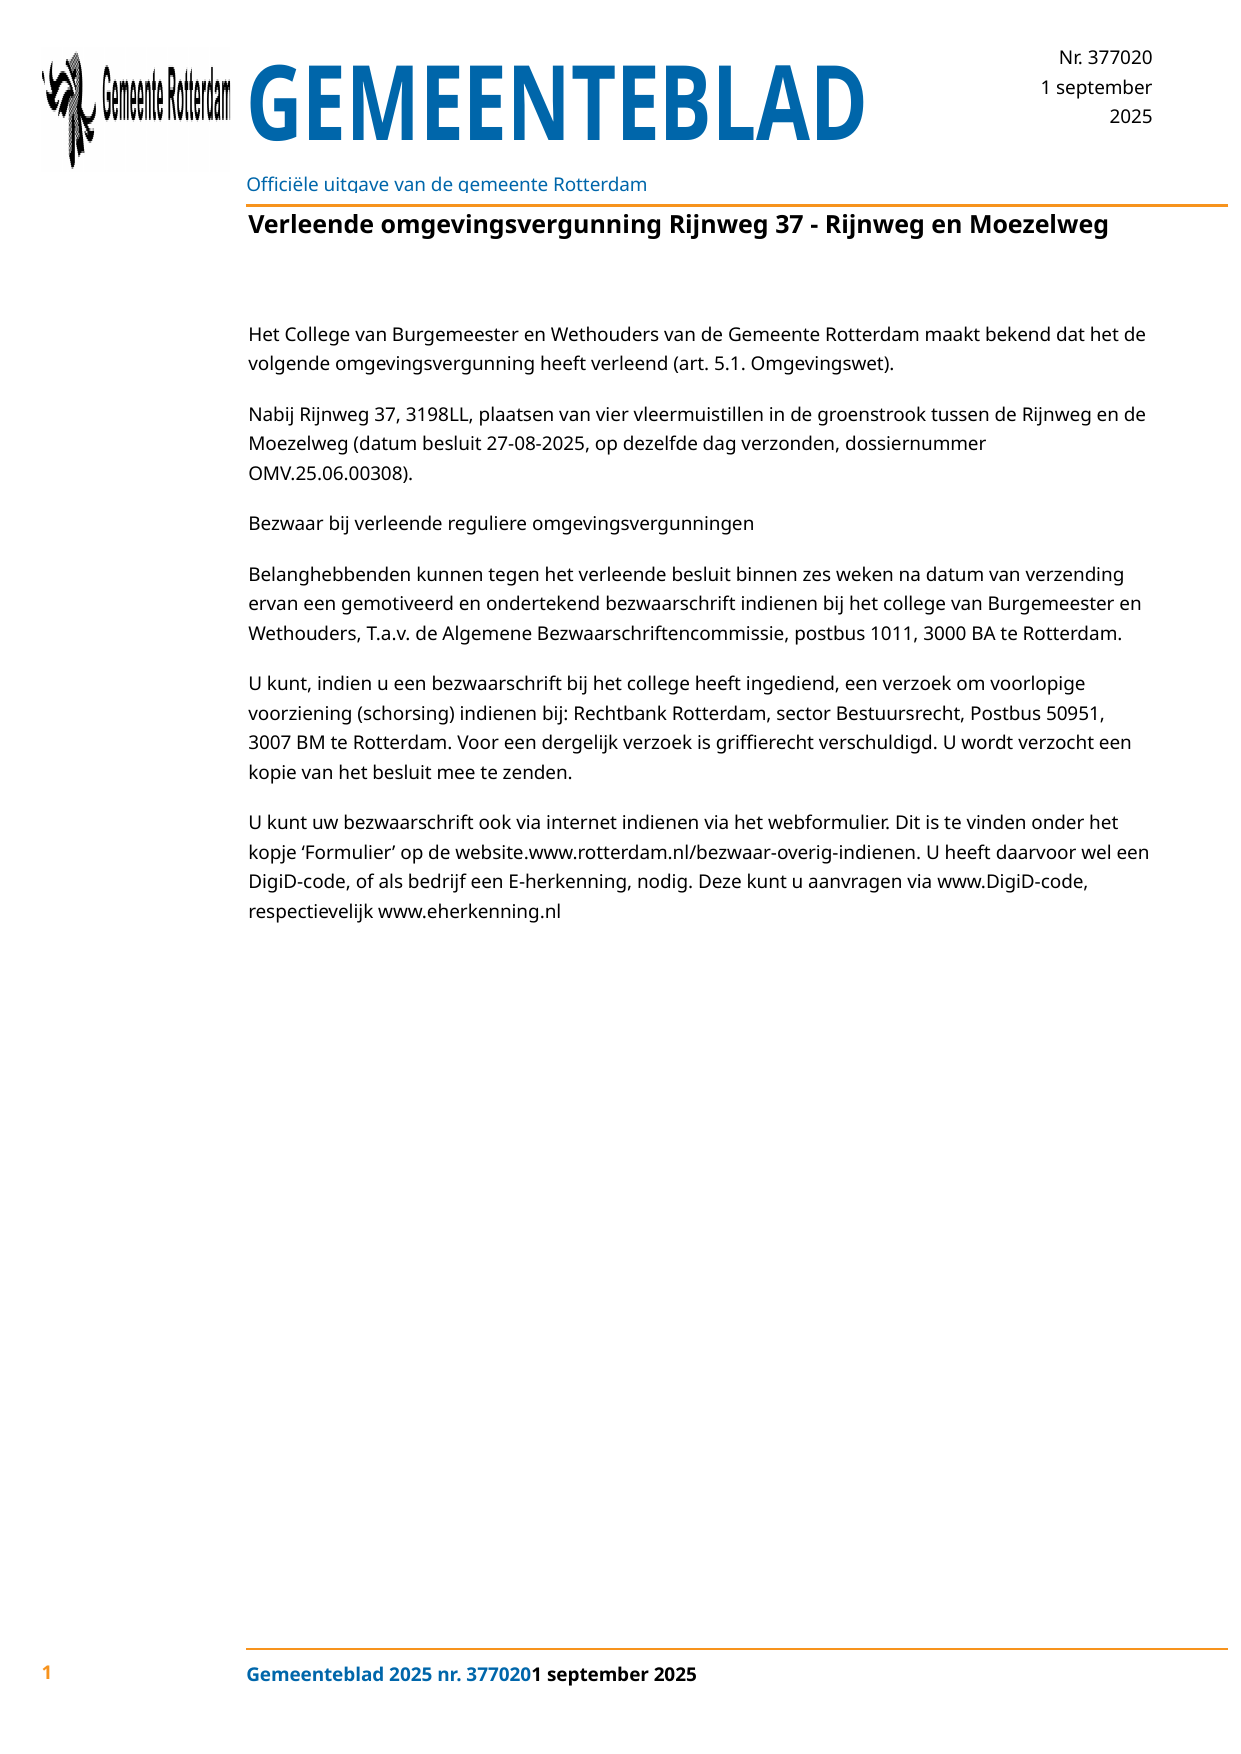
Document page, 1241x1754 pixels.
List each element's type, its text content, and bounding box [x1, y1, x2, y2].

text U kunt, indien u een bezwaarschrift bij het college heeft ingediend, een verzoek om voorlopige voorziening (schorsing) indienen bij: Rechtbank Rotterdam, sector Bestuursrecht, Postbus 50951, 3007 BM te Rotterdam. Voor een dergelijk verzoek is griffierecht verschuldigd. U wordt verzocht een kopie van het besluit mee te zenden. [248, 670, 1152, 785]
text U kunt uw bezwaarschrift ook via internet indienen via het webformulier. Dit is te vinden onder het kopje ‘Formulier’ op de website.www.rotterdam.nl/bezwaar-overig-indienen. U heeft daarvoor wel een DigiD-code, of als bedrijf een E-herkenning, nodig. Deze kunt u aanvragen via www.DigiD-code, respectievelijk www.eherkenning.nl [248, 809, 1152, 924]
text Nabij Rijnweg 37, 3198LL, plaatsen van vier vleermuistillen in de groenstrook tussen de Rijnweg en de Moezelweg (datum besluit 27-08-2025, op dezelfde dag verzonden, dossiernummer OMV.25.06.00308). [248, 401, 1152, 486]
text Belanghebbenden kunnen tegen het verleende besluit binnen zes weken na datum van verzending ervan een gemotiveerd en ondertekend bezwaarschrift indienen bij het college van Burgemeester en Wethouders, T.a.v. de Algemene Bezwaarschriftencommissie, postbus 1011, 3000 BA te Rotterdam. [248, 561, 1152, 646]
text Verleende omgevingsvergunning Rijnweg 37 - Rijnweg en Moezelweg [248, 207, 1152, 241]
text Het College van Burgemeester en Wethouders van de Gemeente Rotterdam maakt bekend dat het de volgende omgevingsvergunning heeft verleend (art. 5.1. Omgevingswet). [248, 321, 1152, 376]
picture [41, 47, 231, 172]
text Bezwaar bij verleende reguliere omgevingsvergunningen [248, 510, 1152, 536]
